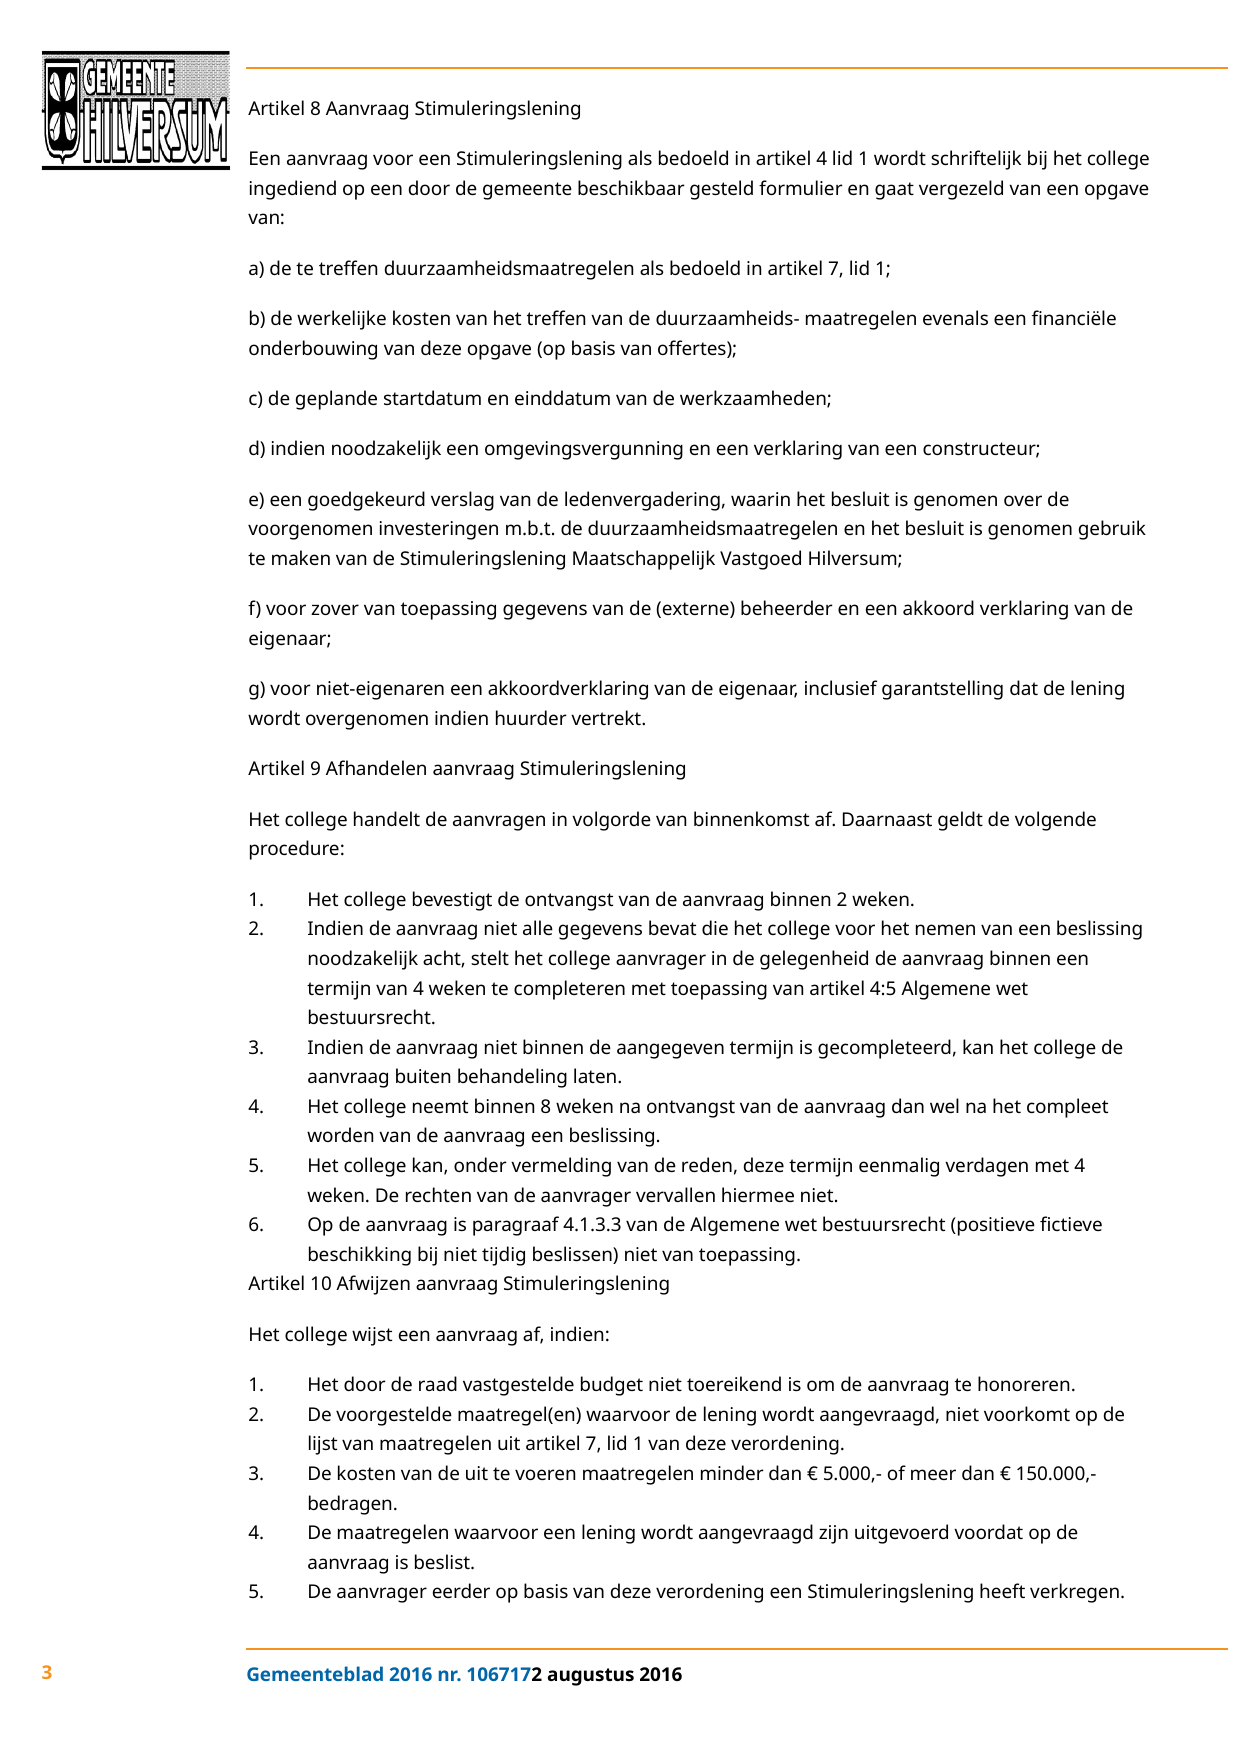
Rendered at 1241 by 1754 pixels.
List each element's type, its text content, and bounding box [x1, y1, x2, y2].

list Het college kan, onder vermelding van de reden, deze termijn eenmalig verdagen met 4 weken. De rechten van de aanvrager vervallen hiermee niet. [248, 1152, 1152, 1208]
list De voorgestelde maatregel(en) waarvoor de lening wordt aangevraagd, niet voorkomt op de lijst van maatregelen uit artikel 7, lid 1 van deze verordening. [248, 1401, 1152, 1456]
text Artikel 8 Aanvraag Stimuleringslening [248, 95, 1152, 121]
text f) voor zover van toepassing gegevens van de (externe) beheerder en een akkoord verklaring van de eigenaar; [248, 596, 1152, 651]
list De aanvrager eerder op basis van deze verordening een Stimuleringslening heeft verkregen. [248, 1578, 1152, 1604]
text c) de geplande startdatum en einddatum van de werkzaamheden; [248, 385, 1152, 411]
text Het college handelt de aanvragen in volgorde van binnenkomst af. Daarnaast geldt de volgende procedure: [248, 806, 1152, 861]
text Artikel 10 Afwijzen aanvraag Stimuleringslening [248, 1271, 1152, 1296]
list De kosten van de uit te voeren maatregelen minder dan € 5.000,- of meer dan € 150.000,-bedragen. [248, 1460, 1152, 1516]
picture [41, 47, 231, 172]
text e) een goedgekeurd verslag van de ledenvergadering, waarin het besluit is genomen over de voorgenomen investeringen m.b.t. de duurzaamheidsmaatregelen en het besluit is genomen gebruik te maken van de Stimuleringslening Maatschappelijk Vastgoed Hilversum; [248, 486, 1152, 571]
list De maatregelen waarvoor een lening wordt aangevraagd zijn uitgevoerd voordat op de aanvraag is beslist. [248, 1519, 1152, 1575]
text Artikel 9 Afhandelen aanvraag Stimuleringslening [248, 756, 1152, 781]
text Een aanvraag voor een Stimuleringslening als bedoeld in artikel 4 lid 1 wordt schriftelijk bij het college ingediend op een door de gemeente beschikbaar gesteld formulier en gaat vergezeld van een opgave van: [248, 145, 1152, 230]
text b) de werkelijke kosten van het treffen van de duurzaamheids- maatregelen evenals een financiële onderbouwing van deze opgave (op basis van offertes); [248, 305, 1152, 361]
text d) indien noodzakelijk een omgevingsvergunning en een verklaring van een constructeur; [248, 436, 1152, 461]
list Het college neemt binnen 8 weken na ontvangst van de aanvraag dan wel na het compleet worden van de aanvraag een beslissing. [248, 1093, 1152, 1148]
text a) de te treffen duurzaamheidsmaatregelen als bedoeld in artikel 7, lid 1; [248, 255, 1152, 281]
text Het college wijst een aanvraag af, indien: [248, 1321, 1152, 1347]
list Het door de raad vastgestelde budget niet toereikend is om de aanvraag te honoreren. [248, 1371, 1152, 1397]
list Indien de aanvraag niet binnen de aangegeven termijn is gecompleteerd, kan het college de aanvraag buiten behandeling laten. [248, 1034, 1152, 1089]
list Het college bevestigt de ontvangst van de aanvraag binnen 2 weken. [248, 886, 1152, 912]
list Op de aanvraag is paragraaf 4.1.3.3 van de Algemene wet bestuursrecht (positieve fictieve beschikking bij niet tijdig beslissen) niet van toepassing. [248, 1211, 1152, 1267]
list Indien de aanvraag niet alle gegevens bevat die het college voor het nemen van een beslissing noodzakelijk acht, stelt het college aanvrager in de gelegenheid de aanvraag binnen een termijn van 4 weken te completeren met toepassing van artikel 4:5 Algemene wet bestuursrecht. [248, 916, 1152, 1030]
text g) voor niet-eigenaren een akkoordverklaring van de eigenaar, inclusief garantstelling dat de lening wordt overgenomen indien huurder vertrekt. [248, 676, 1152, 731]
